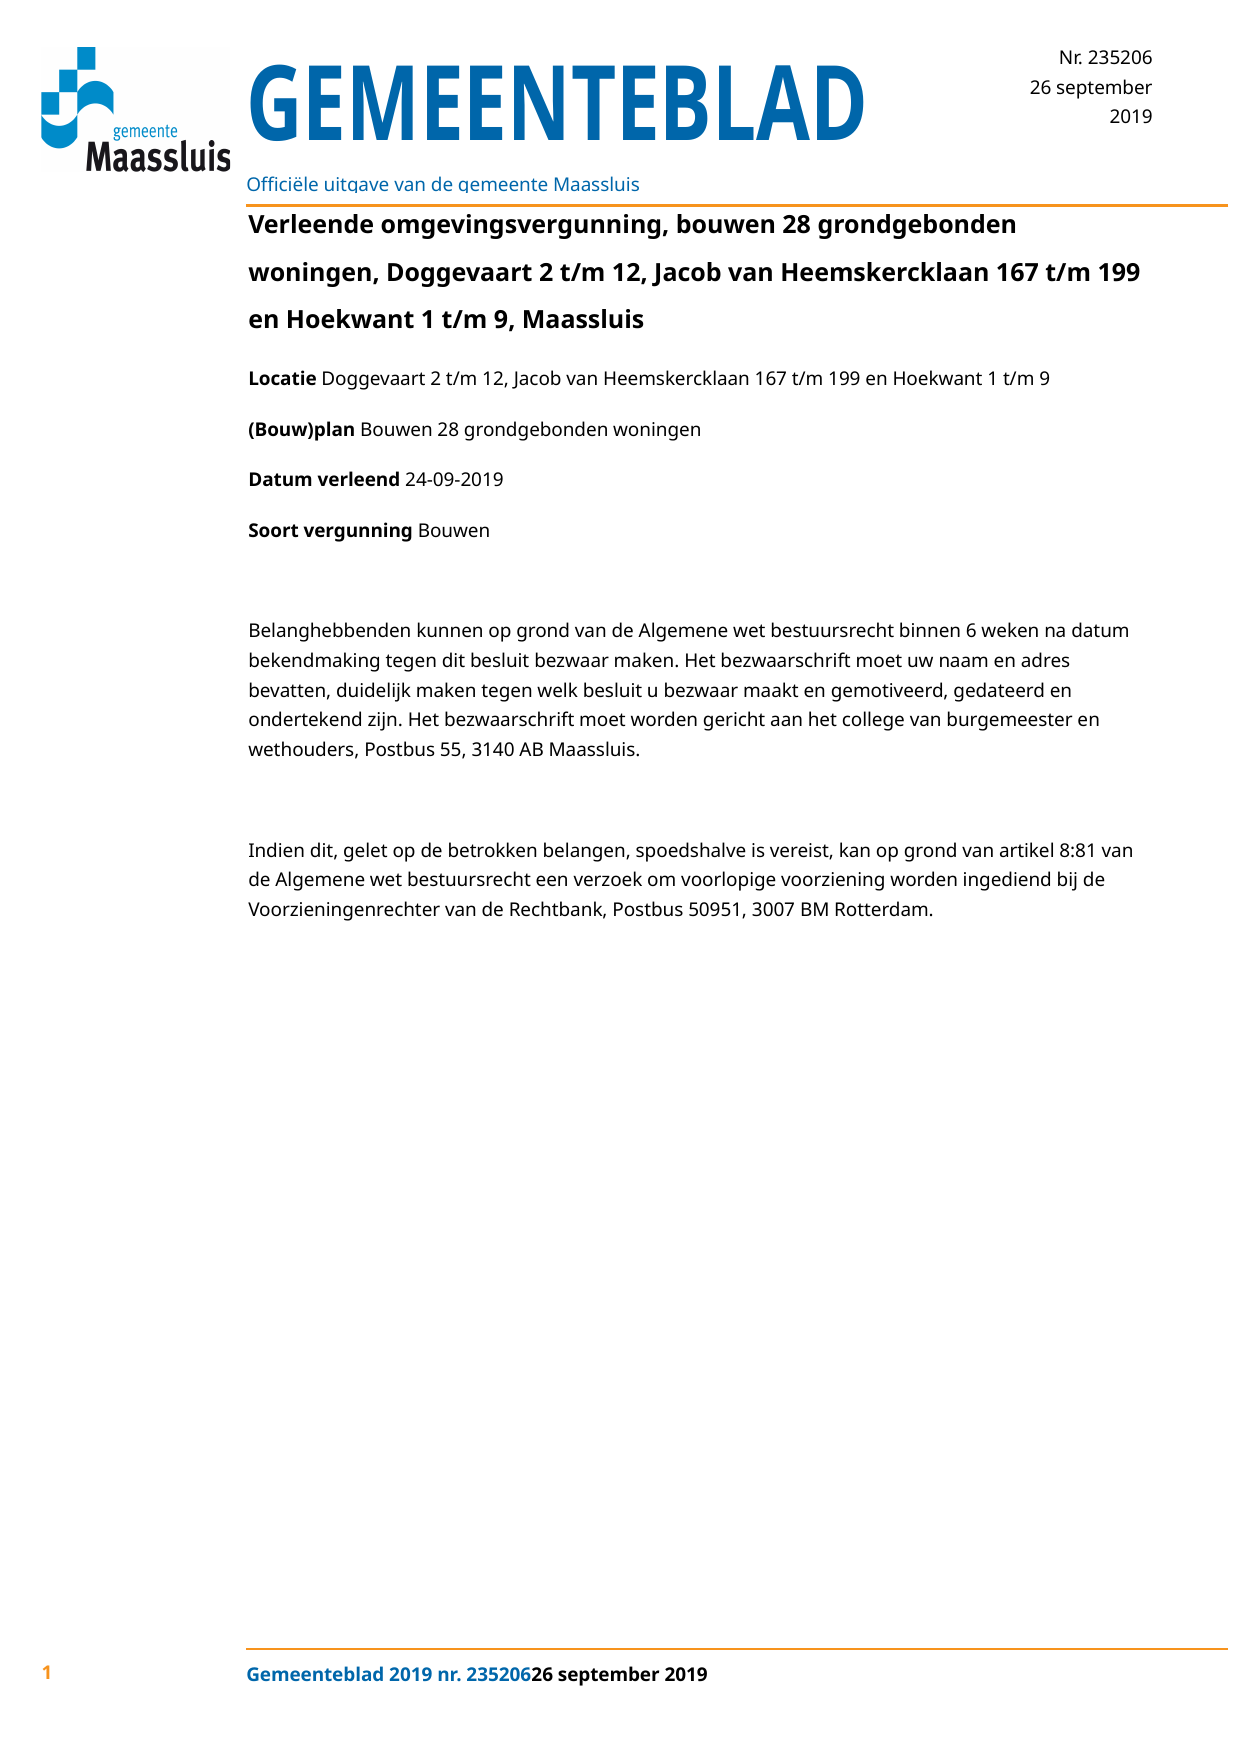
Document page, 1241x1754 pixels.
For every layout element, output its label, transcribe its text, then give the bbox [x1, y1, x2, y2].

picture [41, 47, 77, 92]
text Soort vergunning Bouwen [248, 517, 1152, 542]
text Locatie Doggevaart 2 t/m 12, Jacob van Heemskercklaan 167 t/m 199 en Hoekwant 1 t/m 9 [248, 366, 1152, 391]
text (Bouw)plan Bouwen 28 grondgebonden woningen [248, 416, 1152, 442]
text Verleende omgevingsvergunning, bouwen 28 grondgebonden woningen, Doggevaart 2 t/m 12, Jacob van Heemskercklaan 167 t/m 199 en Hoekwant 1 t/m 9, Maassluis [248, 207, 1152, 336]
picture [41, 47, 231, 172]
text Datum verleend 24-09-2019 [248, 466, 1152, 492]
text Indien dit, gelet op de betrokken belangen, spoedshalve is vereist, kan op grond van artikel 8:81 van de Algemene wet bestuursrecht een verzoek om voorlopige voorziening worden ingediend bij de Voorzieningenrechter van de Rechtbank, Postbus 50951, 3007 BM Rotterdam. [248, 837, 1152, 922]
text Belanghebbenden kunnen op grond van de Algemene wet bestuursrecht binnen 6 weken na datum bekendmaking tegen dit besluit bezwaar maken. Het bezwaarschrift moet uw naam en adres bevatten, duidelijk maken tegen welk besluit u bezwaar maakt en gemotiveerd, gedateerd en ondertekend zijn. Het bezwaarschrift moet worden gericht aan het college van burgemeester en wethouders, Postbus 55, 3140 AB Maassluis. [248, 618, 1152, 762]
